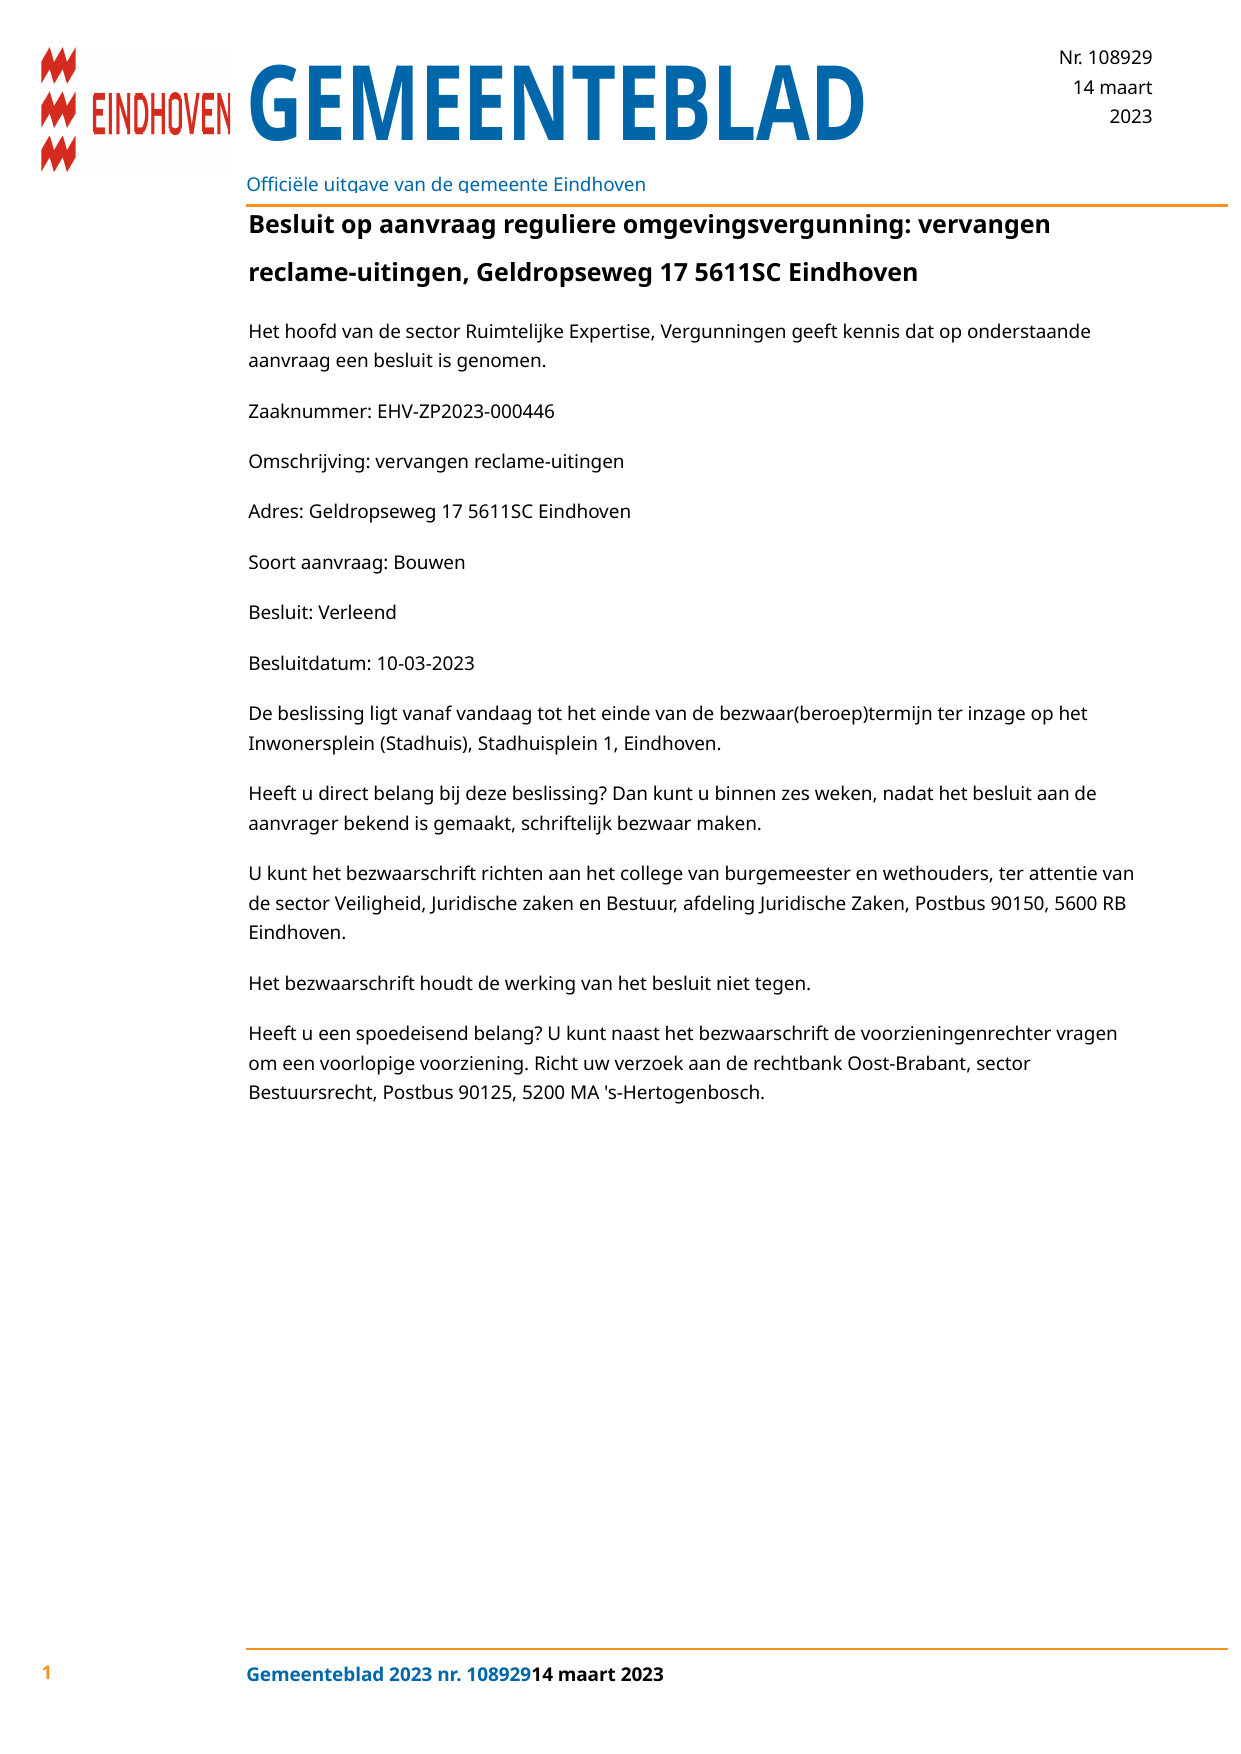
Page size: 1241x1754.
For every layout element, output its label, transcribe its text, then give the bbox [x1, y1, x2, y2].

text Zaaknummer: EHV-ZP2023-000446 [248, 398, 1152, 424]
text Adres: Geldropseweg 17 5611SC Eindhoven [248, 499, 1152, 524]
text Soort aanvraag: Bouwen [248, 549, 1152, 575]
text Besluit: Verleend [248, 599, 1152, 625]
text Heeft u een spoedeisend belang? U kunt naast het bezwaarschrift de voorzieningenrechter vragen om een voorlopige voorziening. Richt uw verzoek aan de rechtbank Oost-Brabant, sector Bestuursrecht, Postbus 90125, 5200 MA 's-Hertogenbosch. [248, 1020, 1152, 1105]
text U kunt het bezwaarschrift richten aan het college van burgemeester en wethouders, ter attentie van de sector Veiligheid, Juridische zaken en Bestuur, afdeling Juridische Zaken, Postbus 90150, 5600 RB Eindhoven. [248, 860, 1152, 945]
text Heeft u direct belang bij deze beslissing? Dan kunt u binnen zes weken, nadat het besluit aan de aanvrager bekend is gemaakt, schriftelijk bezwaar maken. [248, 780, 1152, 836]
text Het hoofd van de sector Ruimtelijke Expertise, Vergunningen geeft kennis dat op onderstaande aanvraag een besluit is genomen. [248, 318, 1152, 373]
text Het bezwaarschrift houdt de werking van het besluit niet tegen. [248, 970, 1152, 996]
picture [41, 47, 231, 172]
text Besluitdatum: 10-03-2023 [248, 650, 1152, 676]
text Omschrijving: vervangen reclame-uitingen [248, 448, 1152, 474]
text De beslissing ligt vanaf vandaag tot het einde van de bezwaar(beroep)termijn ter inzage op het Inwonersplein (Stadhuis), Stadhuisplein 1, Eindhoven. [248, 700, 1152, 756]
text Besluit op aanvraag reguliere omgevingsvergunning: vervangen reclame-uitingen, Geldropseweg 17 5611SC Eindhoven [248, 207, 1152, 288]
